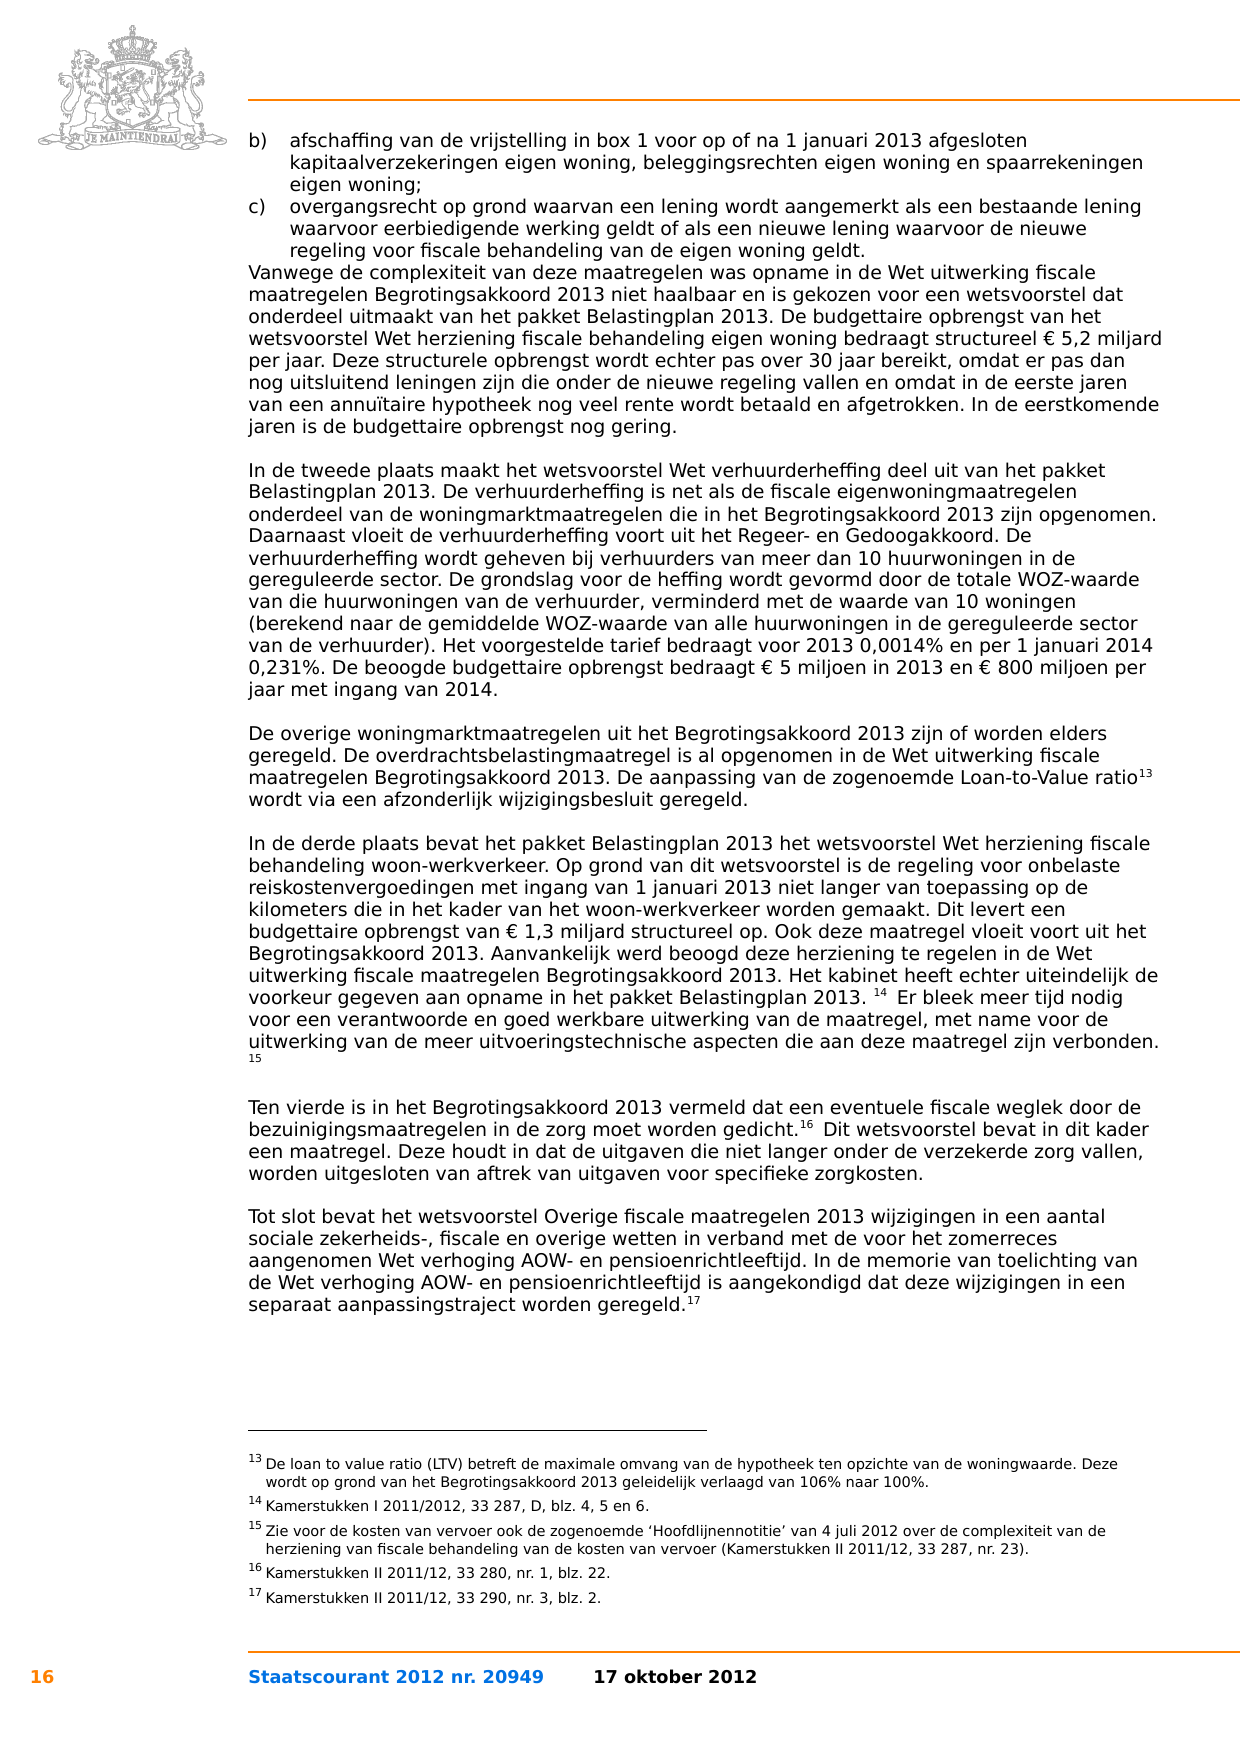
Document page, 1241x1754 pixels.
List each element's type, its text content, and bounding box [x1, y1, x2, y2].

text De overige woningmarktmaatregelen uit het Begrotingsakkoord 2013 zijn of worden elders geregeld. De overdrachtsbelastingmaatregel is al opgenomen in de Wet uitwerking fiscale maatregelen Begrotingsakkoord 2013. De aanpassing van de zogenoemde Loan-to-Value ratio wordt via een afzonderlijk wijzigingsbesluit geregeld. [248, 723, 1163, 811]
text In de tweede plaats maakt het wetsvoorstel Wet verhuurderheffing deel uit van het pakket Belastingplan 2013. De verhuurderheffing is net als de fiscale eigenwoningmaatregelen onderdeel van de woningmarktmaatregelen die in het Begrotingsakkoord 2013 zijn opgenomen. Daarnaast vloeit de verhuurderheffing voort uit het Regeer- en Gedoogakkoord. De verhuurderheffing wordt geheven bij verhuurders van meer dan 10 huurwoningen in de gereguleerde sector. De grondslag voor de heffing wordt gevormd door de totale WOZ-waarde van die huurwoningen van de verhuurder, verminderd met de waarde van 10 woningen (berekend naar de gemiddelde WOZ-waarde van alle huurwoningen in de gereguleerde sector van de verhuurder). Het voorgestelde tarief bedraagt voor 2013 0,0014% en per 1 januari 2014 0,231%. De beoogde budgettaire opbrengst bedraagt € 5 miljoen in 2013 en € 800 miljoen per jaar met ingang van 2014. [248, 459, 1163, 701]
text De loan to value ratio (LTV) betreft de maximale omvang van de hypotheek ten opzichte van de woningwaarde. Deze wordt op grond van het Begrotingsakkoord 2013 geleidelijk verlaagd van 106% naar 100%. [248, 1452, 1163, 1491]
text Tot slot bevat het wetsvoorstel Overige fiscale maatregelen 2013 wijzigingen in een aantal sociale zekerheids-, fiscale en overige wetten in verband met de voor het zomerreces aangenomen Wet verhoging AOW- en pensioenrichtleeftijd. In de memorie van toelichting van de Wet verhoging AOW- en pensioenrichtleeftijd is aangekondigd dat deze wijzigingen in een separaat aanpassingstraject worden geregeld. [248, 1206, 1163, 1316]
text Kamerstukken I 2011/2012, 33 287, D, blz. 4, 5 en 6. [248, 1494, 1163, 1516]
text b) afschaffing van de vrijstelling in box 1 voor op of na 1 januari 2013 afgesloten kapitaalverzekeringen eigen woning, beleggingsrechten eigen woning en spaarrekeningen eigen woning; [248, 130, 1163, 196]
text Vanwege de complexiteit van deze maatregelen was opname in de Wet uitwerking fiscale maatregelen Begrotingsakkoord 2013 niet haalbaar en is gekozen voor een wetsvoorstel dat onderdeel uitmaakt van het pakket Belastingplan 2013. De budgettaire opbrengst van het wetsvoorstel Wet herziening fiscale behandeling eigen woning bedraagt structureel € 5,2 miljard per jaar. Deze structurele opbrengst wordt echter pas over 30 jaar bereikt, omdat er pas dan nog uitsluitend leningen zijn die onder de nieuwe regeling vallen en omdat in de eerste jaren van een annuïtaire hypotheek nog veel rente wordt betaald en afgetrokken. In de eerstkomende jaren is de budgettaire opbrengst nog gering. [248, 262, 1163, 438]
text Ten vierde is in het Begrotingsakkoord 2013 vermeld dat een eventuele fiscale weglek door de bezuinigingsmaatregelen in de zorg moet worden gedicht. Dit wetsvoorstel bevat in dit kader een maatregel. Deze houdt in dat de uitgaven die niet langer onder de verzekerde zorg vallen, worden uitgesloten van aftrek van uitgaven voor specifieke zorgkosten. [248, 1097, 1163, 1184]
text Kamerstukken II 2011/12, 33 280, nr. 1, blz. 22. [248, 1561, 1163, 1583]
picture [38, 25, 227, 150]
text c) overgangsrecht op grond waarvan een lening wordt aangemerkt als een bestaande lening waarvoor eerbiedigende werking geldt of als een nieuwe lening waarvoor de nieuwe regeling voor fiscale behandeling van de eigen woning geldt. [248, 196, 1163, 262]
text Kamerstukken II 2011/12, 33 290, nr. 3, blz. 2. [248, 1586, 1163, 1608]
text In de derde plaats bevat het pakket Belastingplan 2013 het wetsvoorstel Wet herziening fiscale behandeling woon-werkverkeer. Op grond van dit wetsvoorstel is de regeling voor onbelaste reiskostenvergoedingen met ingang van 1 januari 2013 niet langer van toepassing op de kilometers die in het kader van het woon-werkverkeer worden gemaakt. Dit levert een budgettaire opbrengst van € 1,3 miljard structureel op. Ook deze maatregel vloeit voort uit het Begrotingsakkoord 2013. Aanvankelijk werd beoogd deze herziening te regelen in de Wet uitwerking fiscale maatregelen Begrotingsakkoord 2013. Het kabinet heeft echter uiteindelijk de voorkeur gegeven aan opname in het pakket Belastingplan 2013. Er bleek meer tijd nodig voor een verantwoorde en goed werkbare uitwerking van de maatregel, met name voor de uitwerking van de meer uitvoeringstechnische aspecten die aan deze maatregel zijn verbonden. [248, 833, 1163, 1075]
text Zie voor de kosten van vervoer ook de zogenoemde ‘Hoofdlijnennotitie’ van 4 juli 2012 over de complexiteit van de herziening van fiscale behandeling van de kosten van vervoer (Kamerstukken II 2011/12, 33 287, nr. 23). [248, 1519, 1163, 1558]
